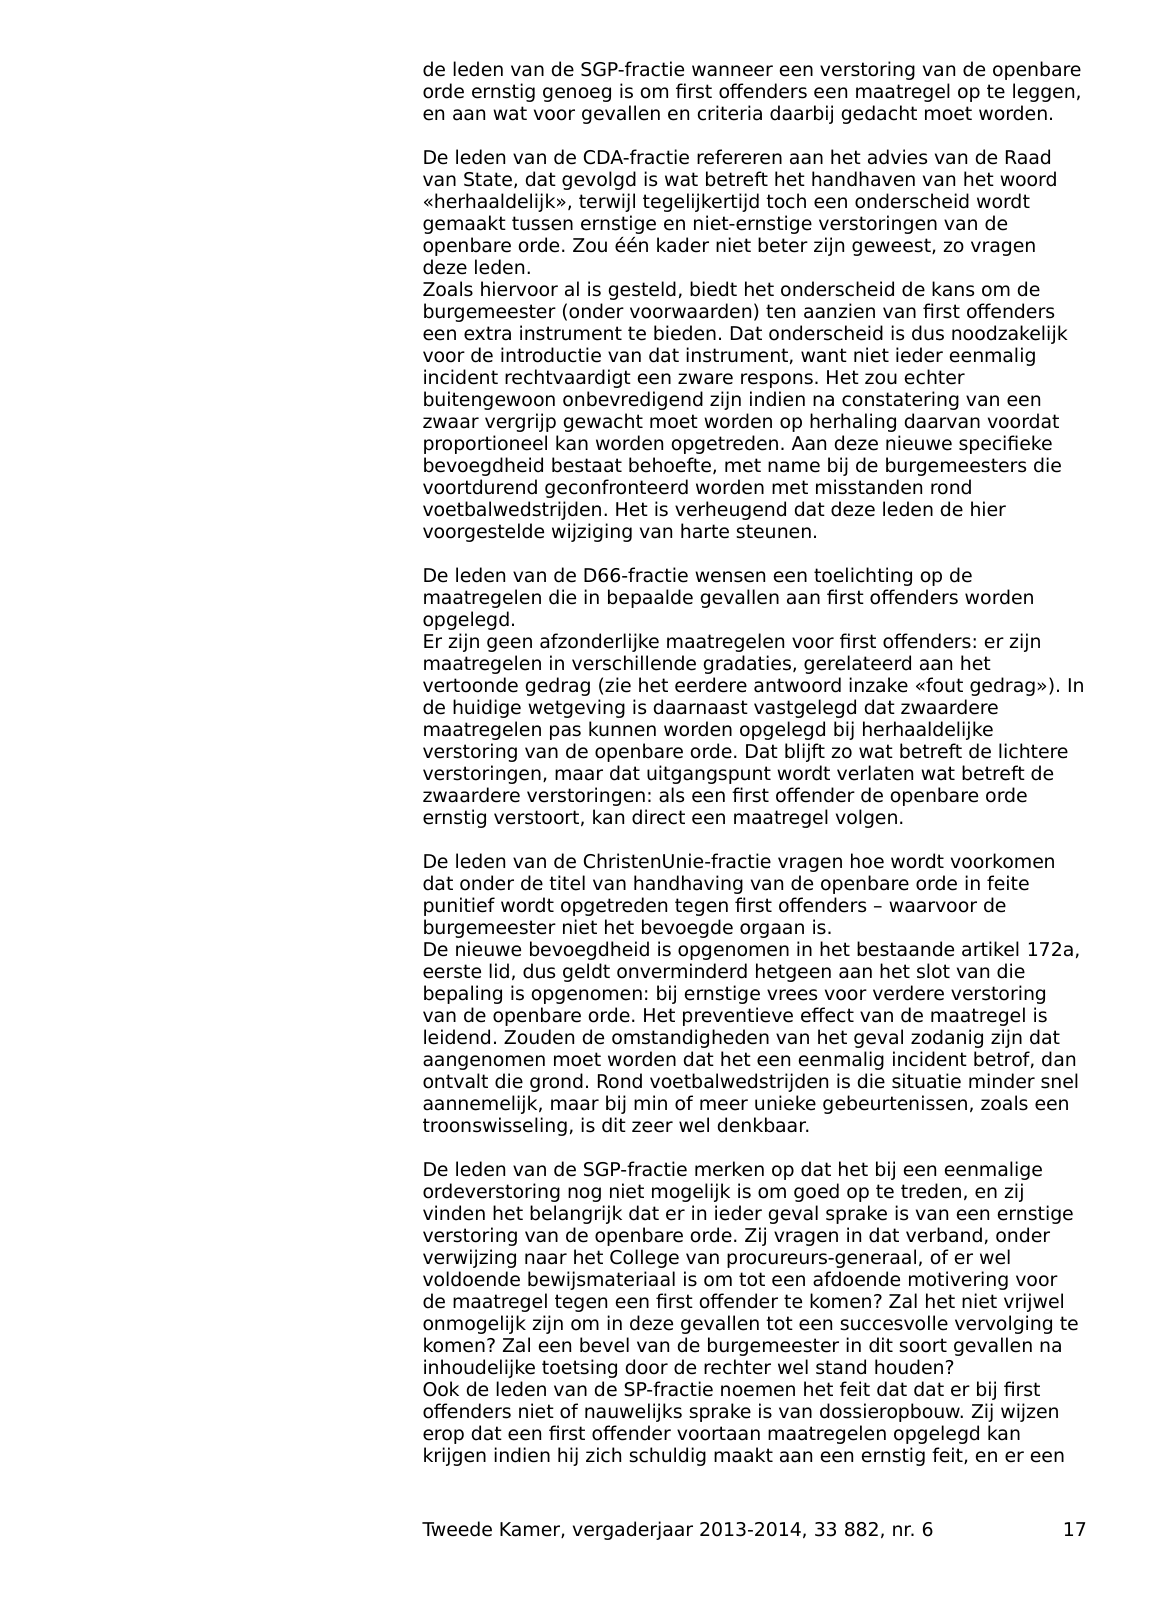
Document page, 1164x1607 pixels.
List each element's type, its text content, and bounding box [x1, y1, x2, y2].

text De leden van de SGP-fractie merken op dat het bij een eenmalige ordeverstoring nog niet mogelijk is om goed op te treden, en zij vinden het belangrijk dat er in ieder geval sprake is van een ernstige verstoring van de openbare orde. Zij vragen in dat verband, onder verwijzing naar het College van procureurs-generaal, of er wel voldoende bewijsmateriaal is om tot een afdoende motivering voor de maatregel tegen een first offender te komen? Zal het niet vrijwel onmogelijk zijn om in deze gevallen tot een succesvolle vervolging te komen? Zal een bevel van de burgemeester in dit soort gevallen na inhoudelijke toetsing door de rechter wel stand houden? [422, 1159, 1087, 1379]
text Er zijn geen afzonderlijke maatregelen voor first offenders: er zijn maatregelen in verschillende gradaties, gerelateerd aan het vertoonde gedrag (zie het eerdere antwoord inzake «fout gedrag»). In de huidige wetgeving is daarnaast vastgelegd dat zwaardere maatregelen pas kunnen worden opgelegd bij herhaaldelijke verstoring van de openbare orde. Dat blijft zo wat betreft de lichtere verstoringen, maar dat uitgangspunt wordt verlaten wat betreft de zwaardere verstoringen: als een first offender de openbare orde ernstig verstoort, kan direct een maatregel volgen. [422, 631, 1087, 829]
text Ook de leden van de SP-fractie noemen het feit dat dat er bij first offenders niet of nauwelijks sprake is van dossieropbouw. Zij wijzen erop dat een first offender voortaan maatregelen opgelegd kan krijgen indien hij zich schuldig maakt aan een ernstig feit, en er een [422, 1379, 1087, 1467]
text De leden van de D66-fractie wensen een toelichting op de maatregelen die in bepaalde gevallen aan first offenders worden opgelegd. [422, 565, 1087, 631]
text de leden van de SGP-fractie wanneer een verstoring van de openbare orde ernstig genoeg is om first offenders een maatregel op te leggen, en aan wat voor gevallen en criteria daarbij gedacht moet worden. [422, 59, 1087, 125]
text Zoals hiervoor al is gesteld, biedt het onderscheid de kans om de burgemeester (onder voorwaarden) ten aanzien van first offenders een extra instrument te bieden. Dat onderscheid is dus noodzakelijk voor de introductie van dat instrument, want niet ieder eenmalig incident rechtvaardigt een zware respons. Het zou echter buitengewoon onbevredigend zijn indien na constatering van een zwaar vergrijp gewacht moet worden op herhaling daarvan voordat proportioneel kan worden opgetreden. Aan deze nieuwe specifieke bevoegdheid bestaat behoefte, met name bij de burgemeesters die voortdurend geconfronteerd worden met misstanden rond voetbalwedstrijden. Het is verheugend dat deze leden de hier voorgestelde wijziging van harte steunen. [422, 279, 1087, 543]
text De leden van de CDA-fractie refereren aan het advies van de Raad van State, dat gevolgd is wat betreft het handhaven van het woord «herhaaldelijk», terwijl tegelijkertijd toch een onderscheid wordt gemaakt tussen ernstige en niet-ernstige verstoringen van de openbare orde. Zou één kader niet beter zijn geweest, zo vragen deze leden. [422, 147, 1087, 279]
text De leden van de ChristenUnie-fractie vragen hoe wordt voorkomen dat onder de titel van handhaving van de openbare orde in feite punitief wordt opgetreden tegen first offenders – waarvoor de burgemeester niet het bevoegde orgaan is. [422, 851, 1087, 939]
text De nieuwe bevoegdheid is opgenomen in het bestaande artikel 172a, eerste lid, dus geldt onverminderd hetgeen aan het slot van die bepaling is opgenomen: bij ernstige vrees voor verdere verstoring van de openbare orde. Het preventieve effect van de maatregel is leidend. Zouden de omstandigheden van het geval zodanig zijn dat aangenomen moet worden dat het een eenmalig incident betrof, dan ontvalt die grond. Rond voetbalwedstrijden is die situatie minder snel aannemelijk, maar bij min of meer unieke gebeurtenissen, zoals een troonswisseling, is dit zeer wel denkbaar. [422, 939, 1087, 1137]
